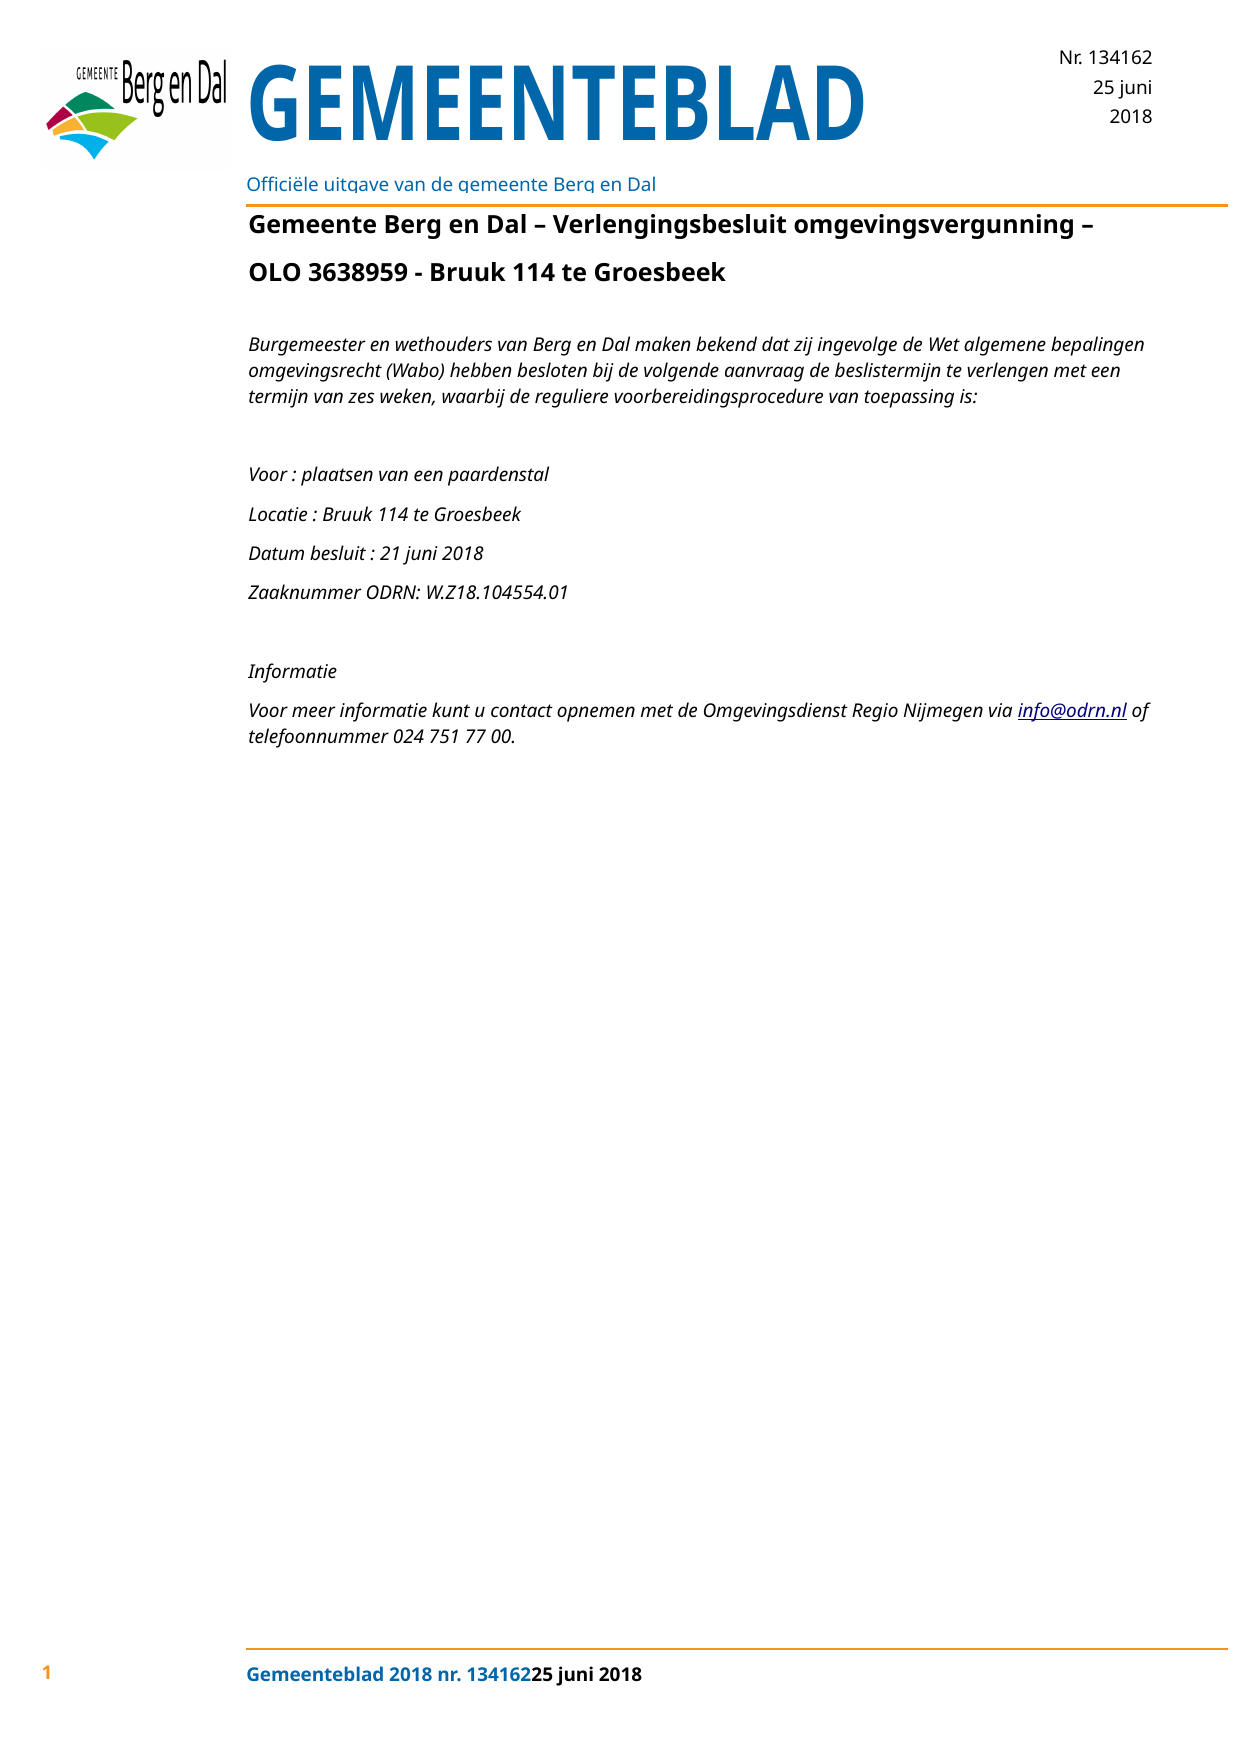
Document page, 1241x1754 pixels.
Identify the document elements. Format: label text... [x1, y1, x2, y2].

text Zaaknummer ODRN: W.Z18.104554.01 [248, 579, 1152, 605]
text Gemeente Berg en Dal – Verlengingsbesluit omgevingsvergunning – OLO 3638959 - Bruuk 114 te Groesbeek [248, 207, 1152, 288]
text Locatie : Bruuk 114 te Groesbeek [248, 501, 1152, 526]
text Informatie [248, 658, 1152, 683]
text Voor : plaatsen van een paardenstal [248, 461, 1152, 487]
text Burgemeester en wethouders van Berg en Dal maken bekend dat zij ingevolge de Wet algemene bepalingen omgevingsrecht (Wabo) hebben besloten bij de volgende aanvraag de beslistermijn te verlengen met een termijn van zes weken, waarbij de reguliere voorbereidingsprocedure van toepassing is: [248, 331, 1152, 409]
text Datum besluit : 21 juni 2018 [248, 540, 1152, 566]
text Voor meer informatie kunt u contact opnemen met de Omgevingsdienst Regio Nijmegen via info@odrn.nl of telefoonnummer 024 751 77 00. [248, 697, 1152, 748]
picture [41, 47, 231, 172]
